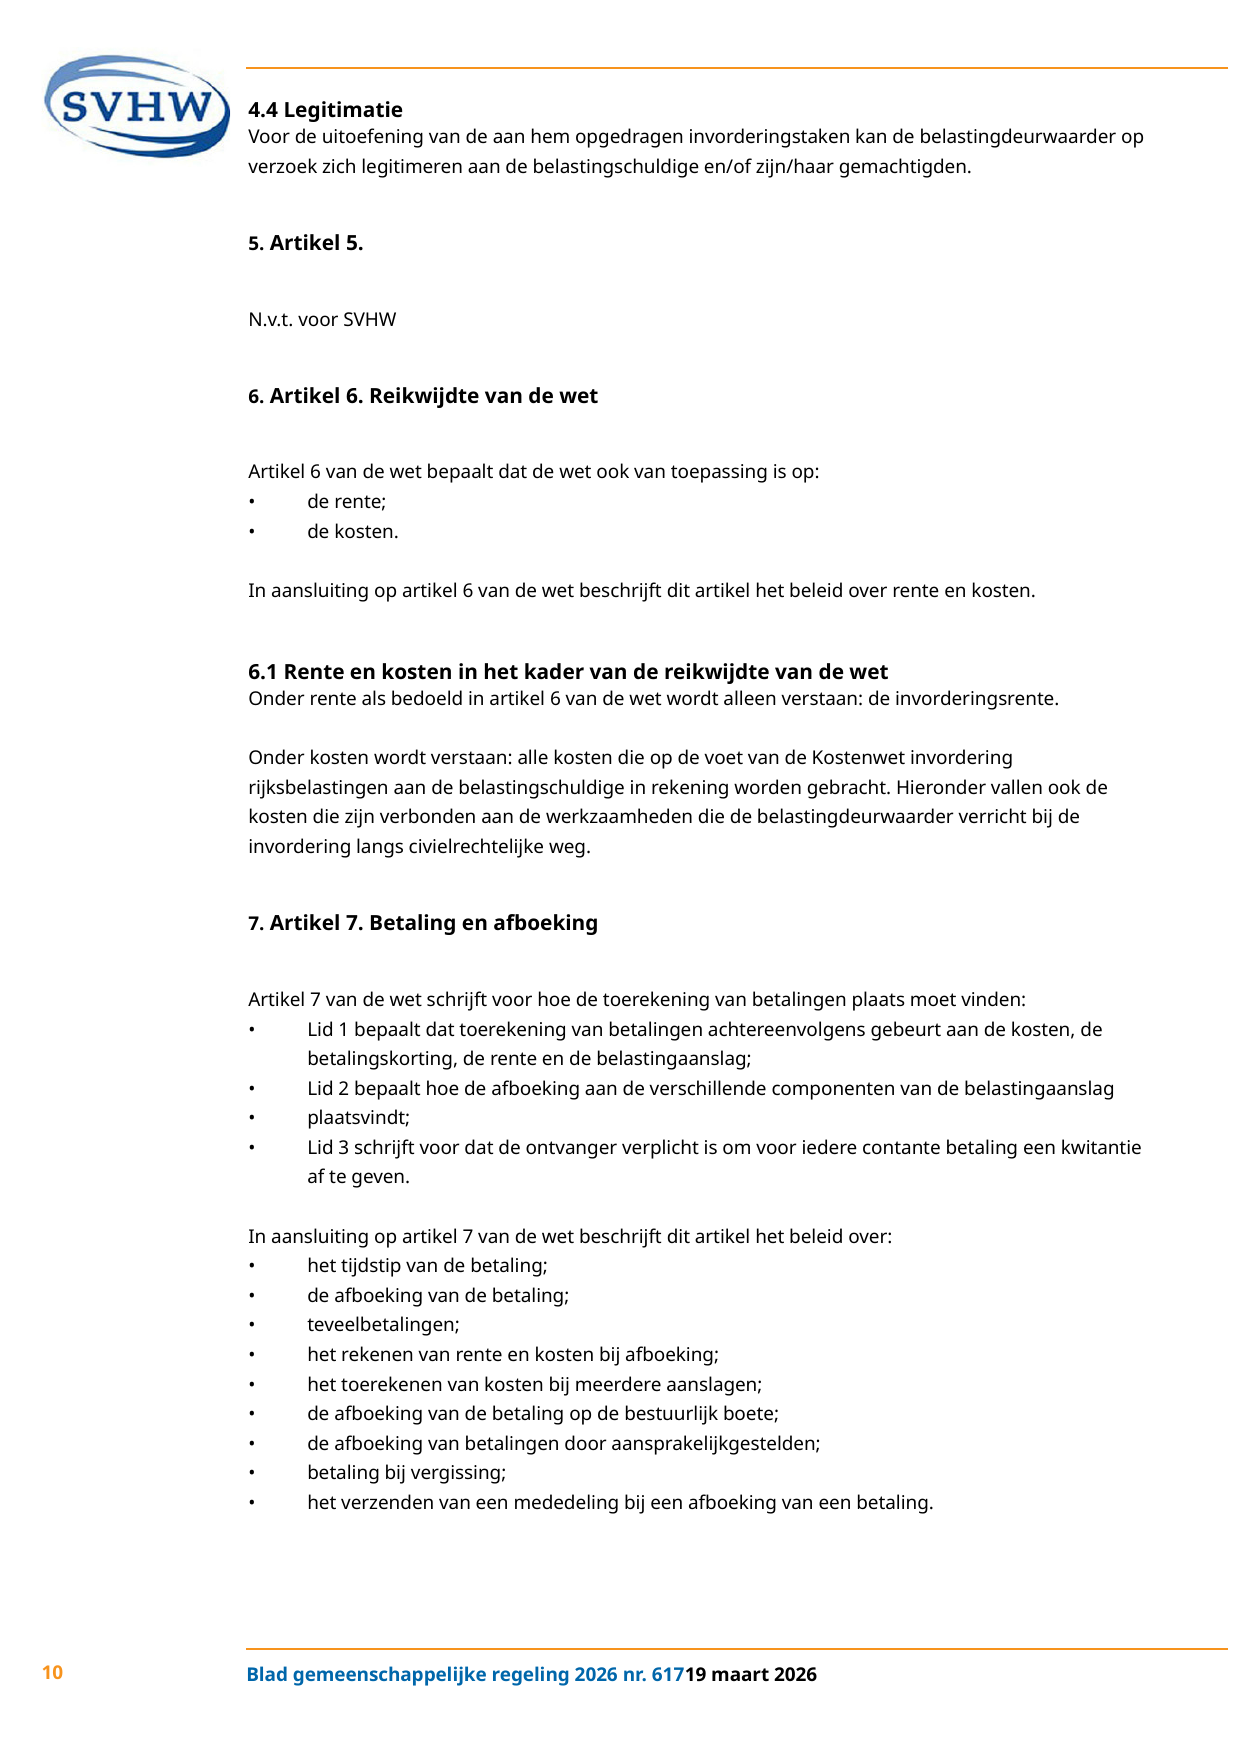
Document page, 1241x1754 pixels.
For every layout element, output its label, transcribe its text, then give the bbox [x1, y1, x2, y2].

list de afboeking van de betaling op de bestuurlijk boete; [248, 1400, 1152, 1426]
list de afboeking van de betaling; [248, 1282, 1152, 1308]
text In aansluiting op artikel 7 van de wet beschrijft dit artikel het beleid over: [248, 1223, 1152, 1249]
text Onder rente als bedoeld in artikel 6 van de wet wordt alleen verstaan: de invorderingsrente. [248, 685, 1152, 711]
list betaling bij vergissing; [248, 1459, 1152, 1485]
picture [41, 47, 231, 172]
list plaatsvindt; [248, 1104, 1152, 1130]
text Artikel 7 van de wet schrijft voor hoe de toerekening van betalingen plaats moet vinden: [248, 986, 1152, 1012]
list het toerekenen van kosten bij meerdere aanslagen; [248, 1371, 1152, 1397]
text 4.4 Legitimatie [248, 95, 1152, 123]
list de kosten. [248, 518, 1152, 543]
list Lid 3 schrijft voor dat de ontvanger verplicht is om voor iedere contante betaling een kwitantie af te geven. [248, 1134, 1152, 1189]
text Voor de uitoefening van de aan hem opgedragen invorderingstaken kan de belastingdeurwaarder op verzoek zich legitimeren aan de belastingschuldige en/of zijn/haar gemachtigden. [248, 123, 1152, 178]
list Lid 2 bepaalt hoe de afboeking aan de verschillende componenten van de belastingaanslag [248, 1075, 1152, 1101]
list het tijdstip van de betaling; [248, 1252, 1152, 1278]
text 6.1 Rente en kosten in het kader van de reikwijdte van de wet [248, 657, 1152, 685]
list teveelbetalingen; [248, 1312, 1152, 1337]
list het rekenen van rente en kosten bij afboeking; [248, 1341, 1152, 1367]
list de afboeking van betalingen door aansprakelijkgestelden; [248, 1430, 1152, 1456]
list het verzenden van een mededeling bij een afboeking van een betaling. [248, 1489, 1152, 1515]
text N.v.t. voor SVHW [248, 306, 1152, 331]
text 5. Artikel 5. [248, 228, 1152, 256]
text Artikel 6 van de wet bepaalt dat de wet ook van toepassing is op: [248, 459, 1152, 484]
text 6. Artikel 6. Reikwijdte van de wet [248, 381, 1152, 409]
list Lid 1 bepaalt dat toerekening van betalingen achtereenvolgens gebeurt aan de kosten, de betalingskorting, de rente en de belastingaanslag; [248, 1016, 1152, 1071]
text In aansluiting op artikel 6 van de wet beschrijft dit artikel het beleid over rente en kosten. [248, 577, 1152, 603]
text 7. Artikel 7. Betaling en afboeking [248, 908, 1152, 937]
list de rente; [248, 488, 1152, 514]
text Onder kosten wordt verstaan: alle kosten die op de voet van de Kostenwet invordering rijksbelastingen aan de belastingschuldige in rekening worden gebracht. Hieronder vallen ook de kosten die zijn verbonden aan de werkzaamheden die de belastingdeurwaarder verricht bij de invordering langs civielrechtelijke weg. [248, 744, 1152, 859]
